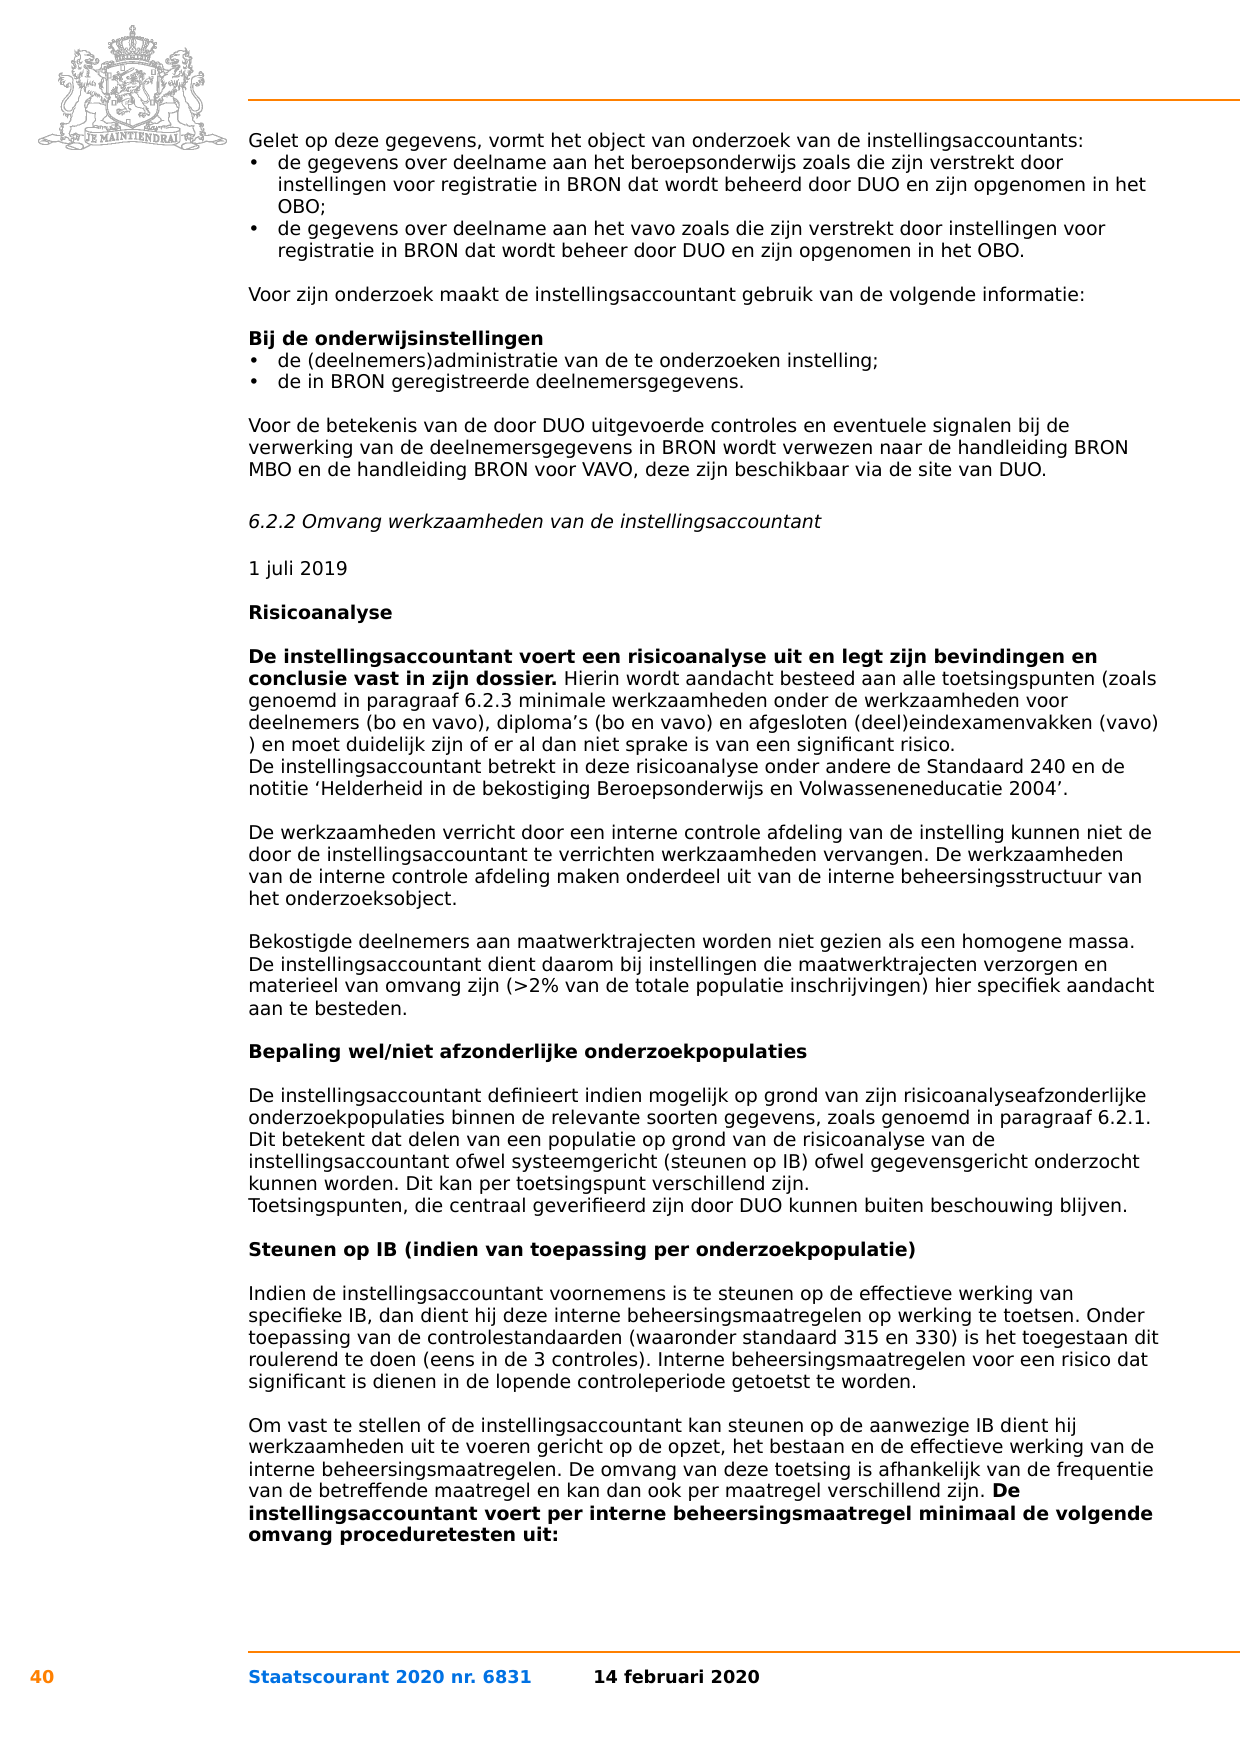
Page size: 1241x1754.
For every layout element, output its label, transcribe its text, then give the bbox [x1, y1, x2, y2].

text • de gegevens over deelname aan het beroepsonderwijs zoals die zijn verstrekt door instellingen voor registratie in BRON dat wordt beheerd door DUO en zijn opgenomen in het OBO; [248, 152, 1163, 218]
text Voor zijn onderzoek maakt de instellingsaccountant gebruik van de volgende informatie: [248, 284, 1163, 306]
subtitle Bij de onderwijsinstellingen [248, 327, 1163, 349]
subtitle Bepaling wel/niet afzonderlijke onderzoekpopulaties [248, 1041, 1163, 1063]
text Toetsingspunten, die centraal geverifieerd zijn door DUO kunnen buiten beschouwing blijven. [248, 1195, 1163, 1217]
subtitle 6.2.2 Omvang werkzaamheden van de instellingsaccountant [248, 511, 1163, 533]
text De werkzaamheden verricht door een interne controle afdeling van de instelling kunnen niet de door de instellingsaccountant te verrichten werkzaamheden vervangen. De werkzaamheden van de interne controle afdeling maken onderdeel uit van de interne beheersingsstructuur van het onderzoeksobject. [248, 822, 1163, 909]
text Bekostigde deelnemers aan maatwerktrajecten worden niet gezien als een homogene massa. De instellingsaccountant dient daarom bij instellingen die maatwerktrajecten verzorgen en materieel van omvang zijn (>2% van de totale populatie inschrijvingen) hier specifiek aandacht aan te besteden. [248, 931, 1163, 1019]
text • de gegevens over deelname aan het vavo zoals die zijn verstrekt door instellingen voor registratie in BRON dat wordt beheer door DUO en zijn opgenomen in het OBO. [248, 218, 1163, 262]
text Om vast te stellen of de instellingsaccountant kan steunen op de aanwezige IB dient hij werkzaamheden uit te voeren gericht op de opzet, het bestaan en de effectieve werking van de interne beheersingsmaatregelen. De omvang van deze toetsing is afhankelijk van de frequentie van de betreffende maatregel en kan dan ook per maatregel verschillend zijn. De instellingsaccountant voert per interne beheersingsmaatregel minimaal de volgende omvang proceduretesten uit: [248, 1414, 1163, 1546]
text Gelet op deze gegevens, vormt het object van onderzoek van de instellingsaccountants: [248, 130, 1163, 152]
subtitle 1 juli 2019 [248, 558, 1163, 580]
subtitle Steunen op IB (indien van toepassing per onderzoekpopulatie) [248, 1239, 1163, 1261]
text De instellingsaccountant voert een risicoanalyse uit en legt zijn bevindingen en conclusie vast in zijn dossier. Hierin wordt aandacht besteed aan alle toetsingspunten (zoals genoemd in paragraaf 6.2.3 minimale werkzaamheden onder de werkzaamheden voor deelnemers (bo en vavo), diploma’s (bo en vavo) en afgesloten (deel)eindexamenvakken (vavo) ) en moet duidelijk zijn of er al dan niet sprake is van een significant risico. [248, 646, 1163, 756]
text • de in BRON geregistreerde deelnemersgegevens. [248, 371, 1163, 393]
text Indien de instellingsaccountant voornemens is te steunen op de effectieve werking van specifieke IB, dan dient hij deze interne beheersingsmaatregelen op werking te toetsen. Onder toepassing van de controlestandaarden (waaronder standaard 315 en 330) is het toegestaan dit roulerend te doen (eens in de 3 controles). Interne beheersingsmaatregelen voor een risico dat significant is dienen in de lopende controleperiode getoetst te worden. [248, 1283, 1163, 1393]
text De instellingsaccountant definieert indien mogelijk op grond van zijn risicoanalyseafzonderlijke onderzoekpopulaties binnen de relevante soorten gegevens, zoals genoemd in paragraaf 6.2.1. Dit betekent dat delen van een populatie op grond van de risicoanalyse van de instellingsaccountant ofwel systeemgericht (steunen op IB) ofwel gegevensgericht onderzocht kunnen worden. Dit kan per toetsingspunt verschillend zijn. [248, 1085, 1163, 1195]
subtitle Risicoanalyse [248, 602, 1163, 624]
text • de (deelnemers)administratie van de te onderzoeken instelling; [248, 349, 1163, 371]
text Voor de betekenis van de door DUO uitgevoerde controles en eventuele signalen bij de verwerking van de deelnemersgegevens in BRON wordt verwezen naar de handleiding BRON MBO en de handleiding BRON voor VAVO, deze zijn beschikbaar via de site van DUO. [248, 415, 1163, 481]
picture [38, 25, 227, 150]
text De instellingsaccountant betrekt in deze risicoanalyse onder andere de Standaard 240 en de notitie ‘Helderheid in de bekostiging Beroepsonderwijs en Volwasseneneducatie 2004’. [248, 756, 1163, 800]
